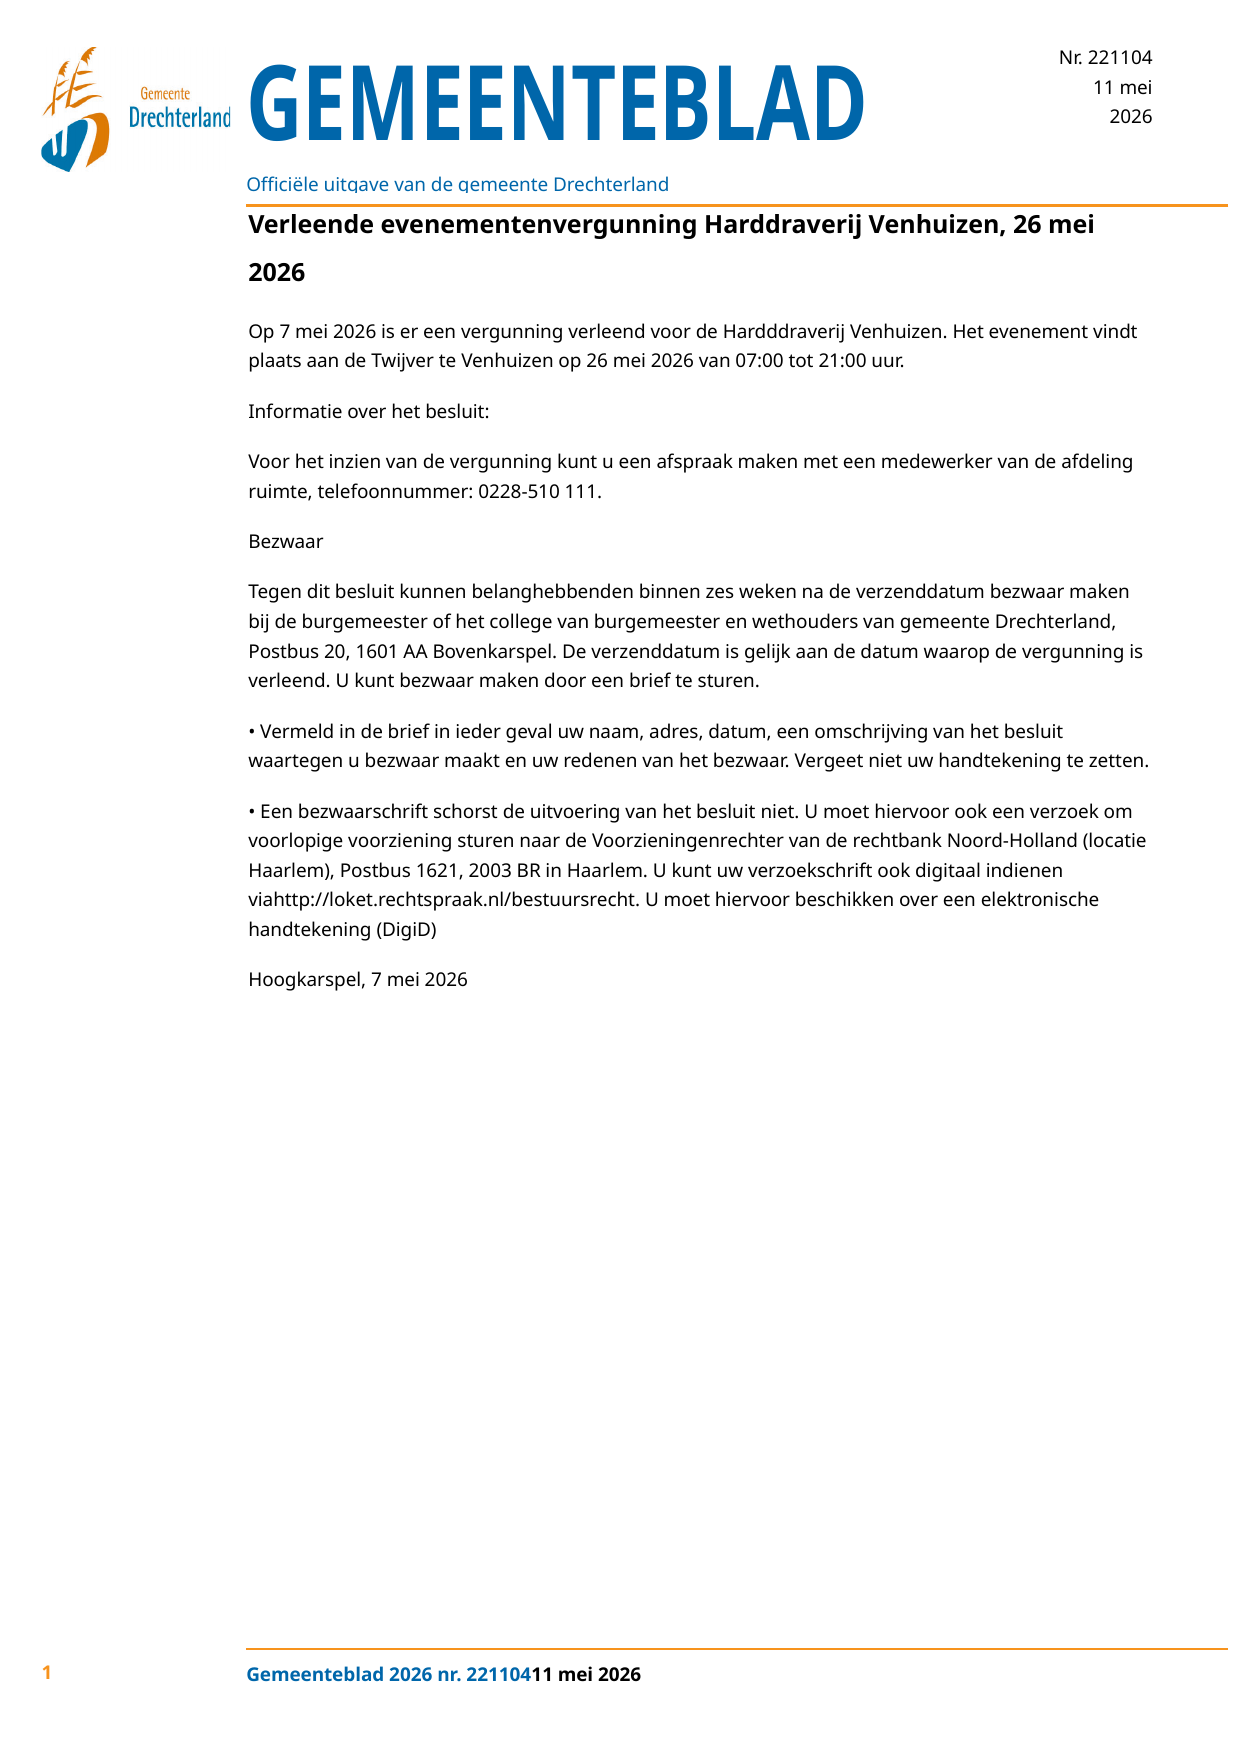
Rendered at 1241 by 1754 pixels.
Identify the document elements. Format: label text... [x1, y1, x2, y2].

text • Een bezwaarschrift schorst de uitvoering van het besluit niet. U moet hiervoor ook een verzoek om voorlopige voorziening sturen naar de Voorzieningenrechter van de rechtbank Noord-Holland (locatie Haarlem), Postbus 1621, 2003 BR in Haarlem. U kunt uw verzoekschrift ook digitaal indienen viahttp://loket.rechtspraak.nl/bestuursrecht. U moet hiervoor beschikken over een elektronische handtekening (DigiD) [248, 798, 1152, 942]
text Op 7 mei 2026 is er een vergunning verleend voor de Hardddraverij Venhuizen. Het evenement vindt plaats aan de Twijver te Venhuizen op 26 mei 2026 van 07:00 tot 21:00 uur. [248, 318, 1152, 373]
text Hoogkarspel, 7 mei 2026 [248, 967, 1152, 992]
text • Vermeld in de brief in ieder geval uw naam, adres, datum, een omschrijving van het besluit waartegen u bezwaar maakt en uw redenen van het bezwaar. Vergeet niet uw handtekening te zetten. [248, 718, 1152, 773]
text Informatie over het besluit: [248, 398, 1152, 424]
text Bezwaar [248, 528, 1152, 554]
text Voor het inzien van de vergunning kunt u een afspraak maken met een medewerker van de afdeling ruimte, telefoonnummer: 0228-510 111. [248, 448, 1152, 504]
picture [41, 158, 64, 172]
picture [41, 47, 231, 172]
picture [226, 115, 231, 124]
text Tegen dit besluit kunnen belanghebbenden binnen zes weken na de verzenddatum bezwaar maken bij de burgemeester of het college van burgemeester en wethouders van gemeente Drechterland, Postbus 20, 1601 AA Bovenkarspel. De verzenddatum is gelijk aan de datum waarop de vergunning is verleend. U kunt bezwaar maken door een brief te sturen. [248, 579, 1152, 693]
text Verleende evenementenvergunning Harddraverij Venhuizen, 26 mei 2026 [248, 207, 1152, 288]
